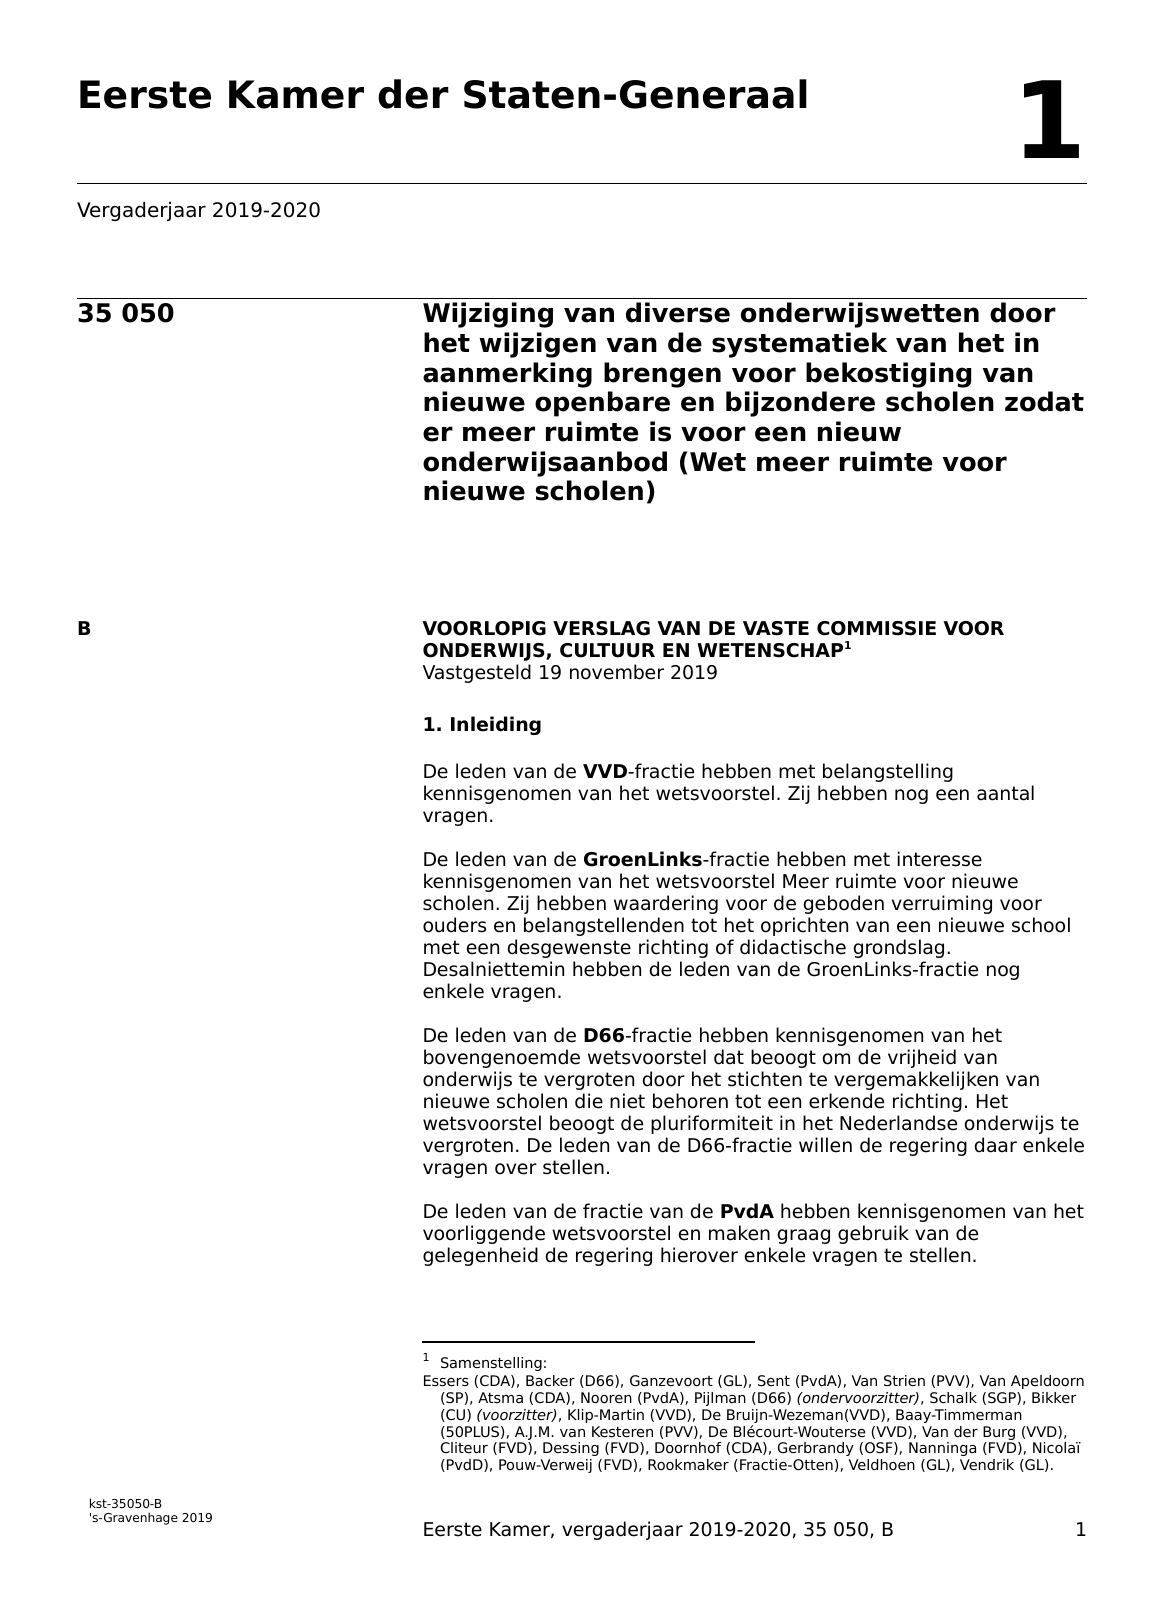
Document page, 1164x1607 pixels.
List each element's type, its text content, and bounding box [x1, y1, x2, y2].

text De leden van de D66-fractie hebben kennisgenomen van het bovengenoemde wetsvoorstel dat beoogt om de vrijheid van onderwijs te vergroten door het stichten te vergemakkelijken van nieuwe scholen die niet behoren tot een erkende richting. Het wetsvoorstel beoogt de pluriformiteit in het Nederlandse onderwijs te vergroten. De leden van de D66-fractie willen de regering daar enkele vragen over stellen. [422, 1025, 1087, 1179]
subtitle 1. Inleiding [422, 714, 1087, 736]
text kst-35050-B [88, 1497, 323, 1511]
subtitle B VOORLOPIG VERSLAG VAN DE VASTE COMMISSIE VOOR ONDERWIJS, CULTUUR EN WETENSCHAP [77, 618, 1087, 662]
text 's-Gravenhage 2019 [88, 1511, 323, 1525]
table_cell Vergaderjaar 2019-2020 [77, 184, 1087, 298]
text Essers (CDA), Backer (D66), Ganzevoort (GL), Sent (PvdA), Van Strien (PVV), Van Apeldoorn (SP), Atsma (CDA), Nooren (PvdA), Pijlman (D66) (ondervoorzitter), Schalk (SGP), Bikker (CU) (voorzitter), Klip-Martin (VVD), De Bruijn-Wezeman(VVD), Baay-Timmerman (50PLUS), A.J.M. van Kesteren (PVV), De Blécourt-Wouterse (VVD), Van der Burg (VVD), Cliteur (FVD), Dessing (FVD), Doornhof (CDA), Gerbrandy (OSF), Nanninga (FVD), Nicolaï (PvdD), Pouw-Verweij (FVD), Rookmaker (Fractie-Otten), Veldhoen (GL), Vendrik (GL). [422, 1373, 1087, 1474]
text De leden van de GroenLinks-fractie hebben met interesse kennisgenomen van het wetsvoorstel Meer ruimte voor nieuwe scholen. Zij hebben waardering voor de geboden verruiming voor ouders en belangstellenden tot het oprichten van een nieuwe school met een desgewenste richting of didactische grondslag. Desalniettemin hebben de leden van de GroenLinks-fractie nog enkele vragen. [422, 849, 1087, 1003]
text De leden van de VVD-fractie hebben met belangstelling kennisgenomen van het wetsvoorstel. Zij hebben nog een aantal vragen. [422, 761, 1087, 827]
table_header Eerste Kamer der Staten-Generaal [77, 59, 886, 183]
text Vastgesteld 19 november 2019 [422, 662, 1087, 684]
text De leden van de fractie van de PvdA hebben kennisgenomen van het voorliggende wetsvoorstel en maken graag gebruik van de gelegenheid de regering hierover enkele vragen te stellen. [422, 1201, 1087, 1267]
table_header 1 [886, 59, 1087, 183]
text Samenstelling: [422, 1351, 1087, 1373]
subtitle 35 050 Wijziging van diverse onderwijswetten door het wijzigen van de systematiek van het in aanmerking brengen voor bekostiging van nieuwe openbare en bijzondere scholen zodat er meer ruimte is voor een nieuw onderwijsaanbod (Wet meer ruimte voor nieuwe scholen) [77, 299, 1087, 507]
